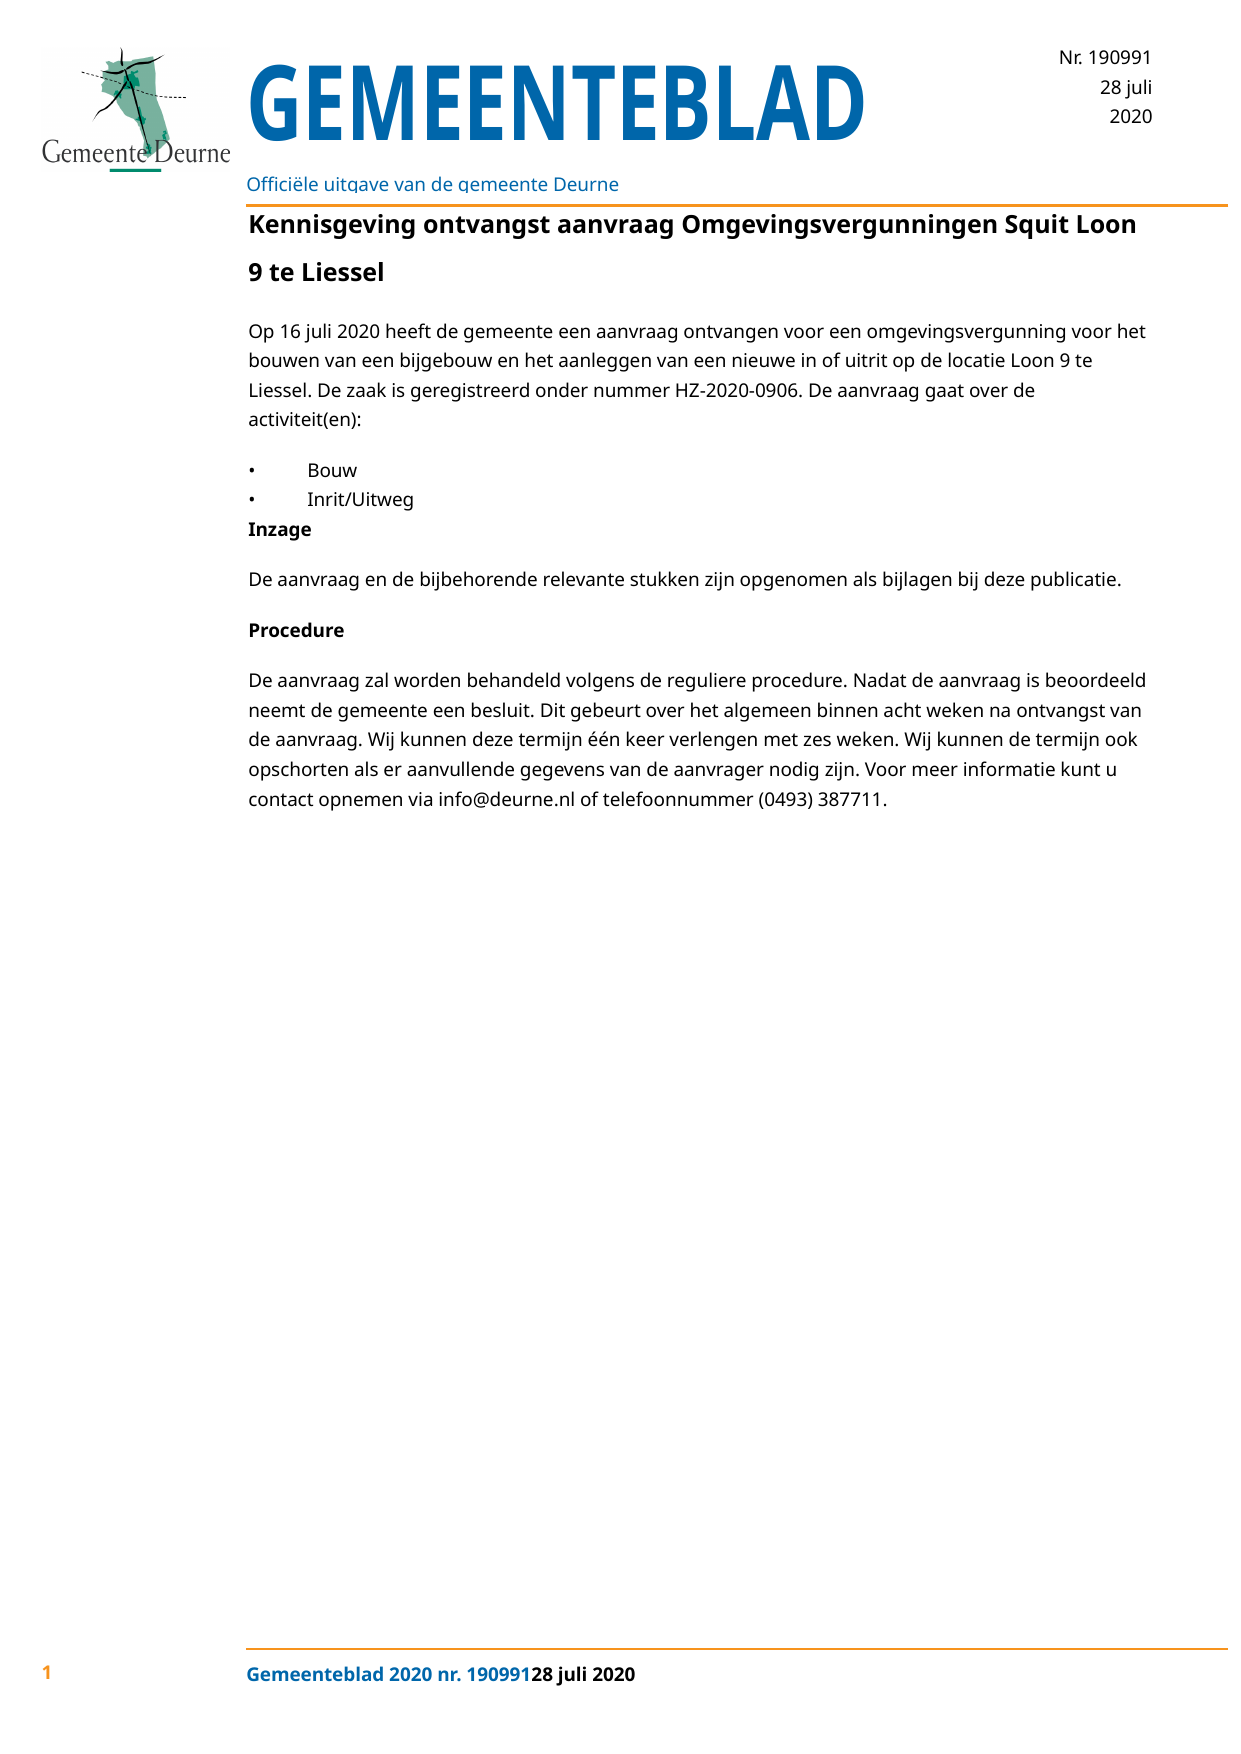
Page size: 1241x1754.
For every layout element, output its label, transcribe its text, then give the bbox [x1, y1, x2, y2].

text Op 16 juli 2020 heeft de gemeente een aanvraag ontvangen voor een omgevingsvergunning voor het bouwen van een bijgebouw en het aanleggen van een nieuwe in of uitrit op de locatie Loon 9 te Liessel. De zaak is geregistreerd onder nummer HZ-2020-0906. De aanvraag gaat over de activiteit(en): [248, 318, 1152, 432]
list Bouw [248, 457, 1152, 483]
text De aanvraag en de bijbehorende relevante stukken zijn opgenomen als bijlagen bij deze publicatie. [248, 567, 1152, 592]
text Procedure [248, 617, 1152, 643]
list Inrit/Uitweg [248, 487, 1152, 512]
picture [41, 47, 231, 172]
text Inzage [248, 516, 1152, 542]
text Kennisgeving ontvangst aanvraag Omgevingsvergunningen Squit Loon 9 te Liessel [248, 207, 1152, 288]
text De aanvraag zal worden behandeld volgens de reguliere procedure. Nadat de aanvraag is beoordeeld neemt de gemeente een besluit. Dit gebeurt over het algemeen binnen acht weken na ontvangst van de aanvraag. Wij kunnen deze termijn één keer verlengen met zes weken. Wij kunnen de termijn ook opschorten als er aanvullende gegevens van de aanvrager nodig zijn. Voor meer informatie kunt u contact opnemen via info@deurne.nl of telefoonnummer (0493) 387711. [248, 667, 1152, 812]
